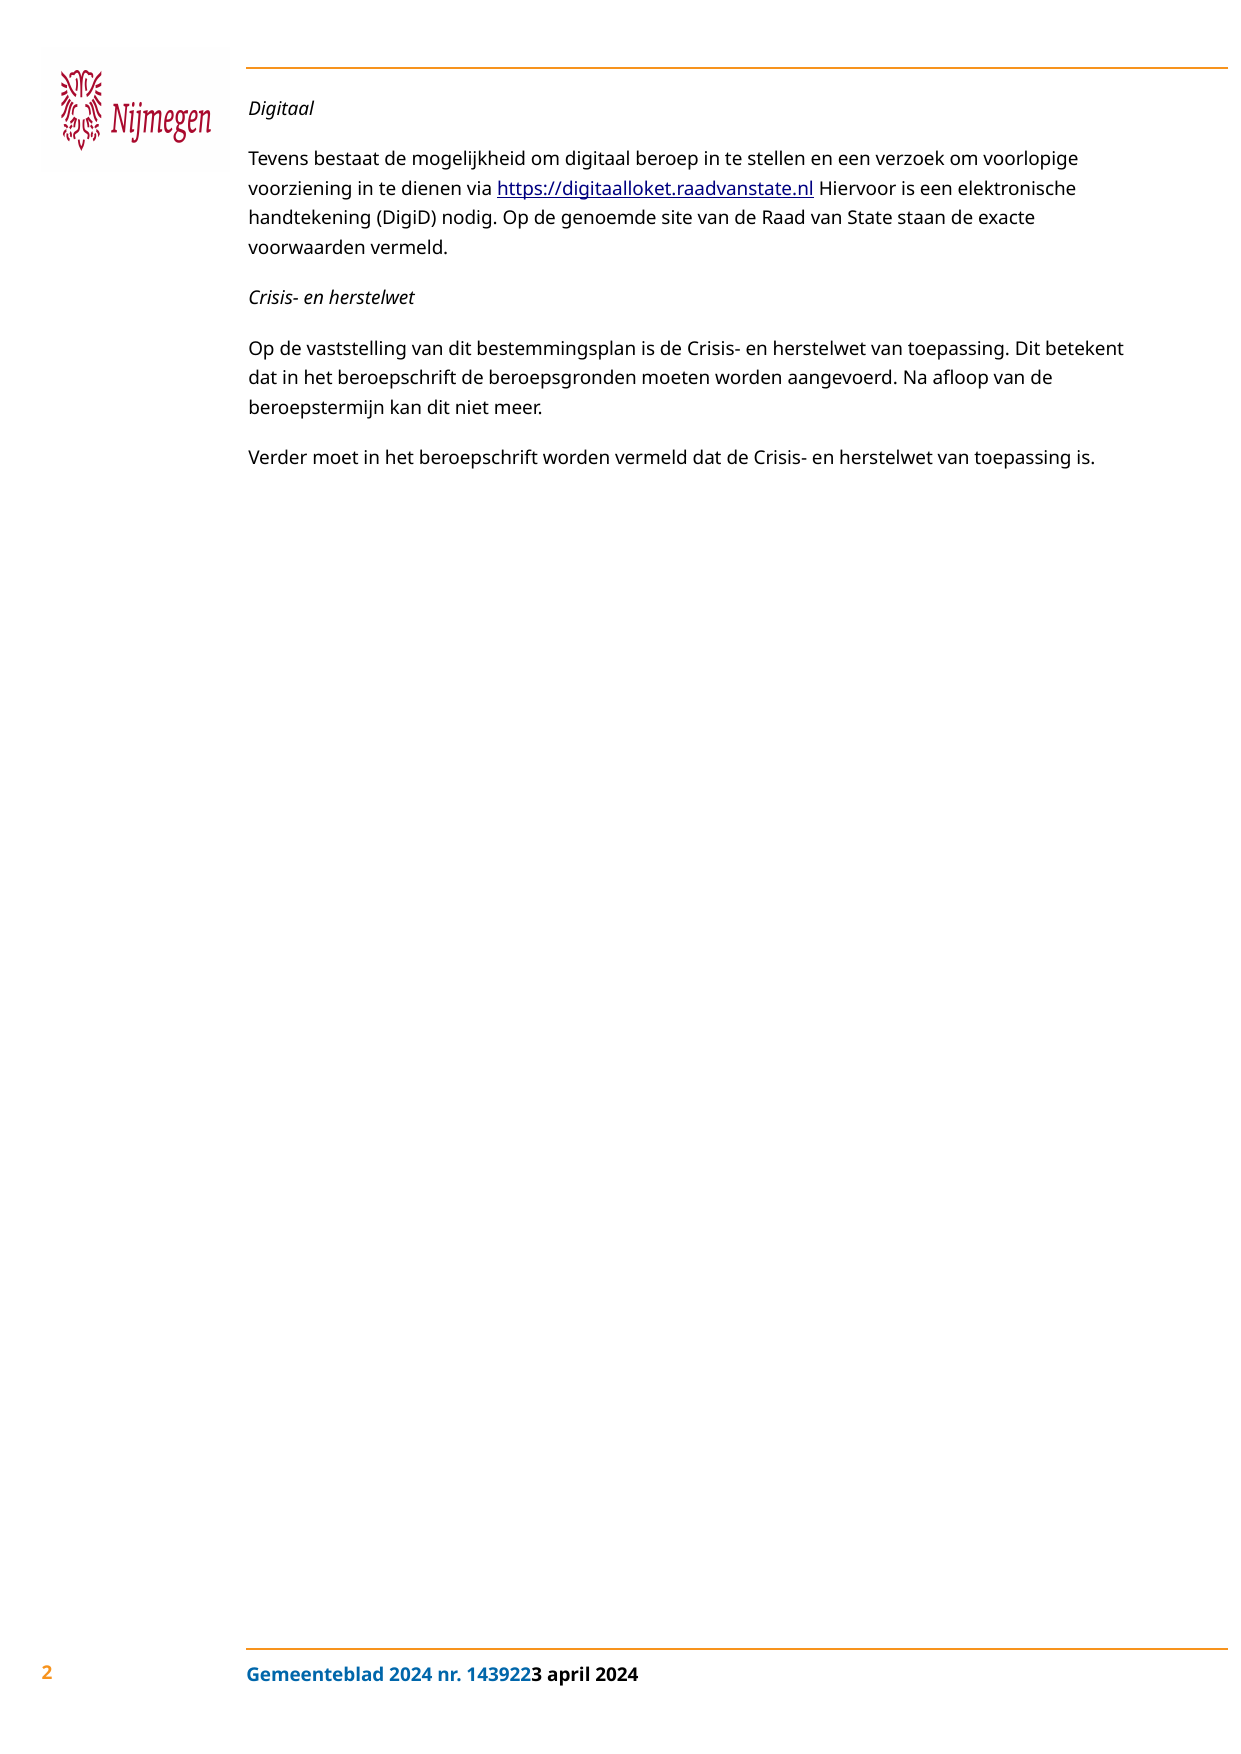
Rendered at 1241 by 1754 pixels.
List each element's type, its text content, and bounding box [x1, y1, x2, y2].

text Digitaal [248, 95, 1152, 121]
text Op de vaststelling van dit bestemmingsplan is de Crisis- en herstelwet van toepassing. Dit betekent dat in het beroepschrift de beroepsgronden moeten worden aangevoerd. Na afloop van de beroepstermijn kan dit niet meer. [248, 335, 1152, 420]
picture [41, 47, 231, 172]
text Crisis- en herstelwet [248, 284, 1152, 310]
text Tevens bestaat de mogelijkheid om digitaal beroep in te stellen en een verzoek om voorlopige voorziening in te dienen via https://digitaalloket.raadvanstate.nl Hiervoor is een elektronische handtekening (DigiD) nodig. Op de genoemde site van de Raad van State staan de exacte voorwaarden vermeld. [248, 145, 1152, 260]
text Verder moet in het beroepschrift worden vermeld dat de Crisis- en herstelwet van toepassing is. [248, 444, 1152, 470]
